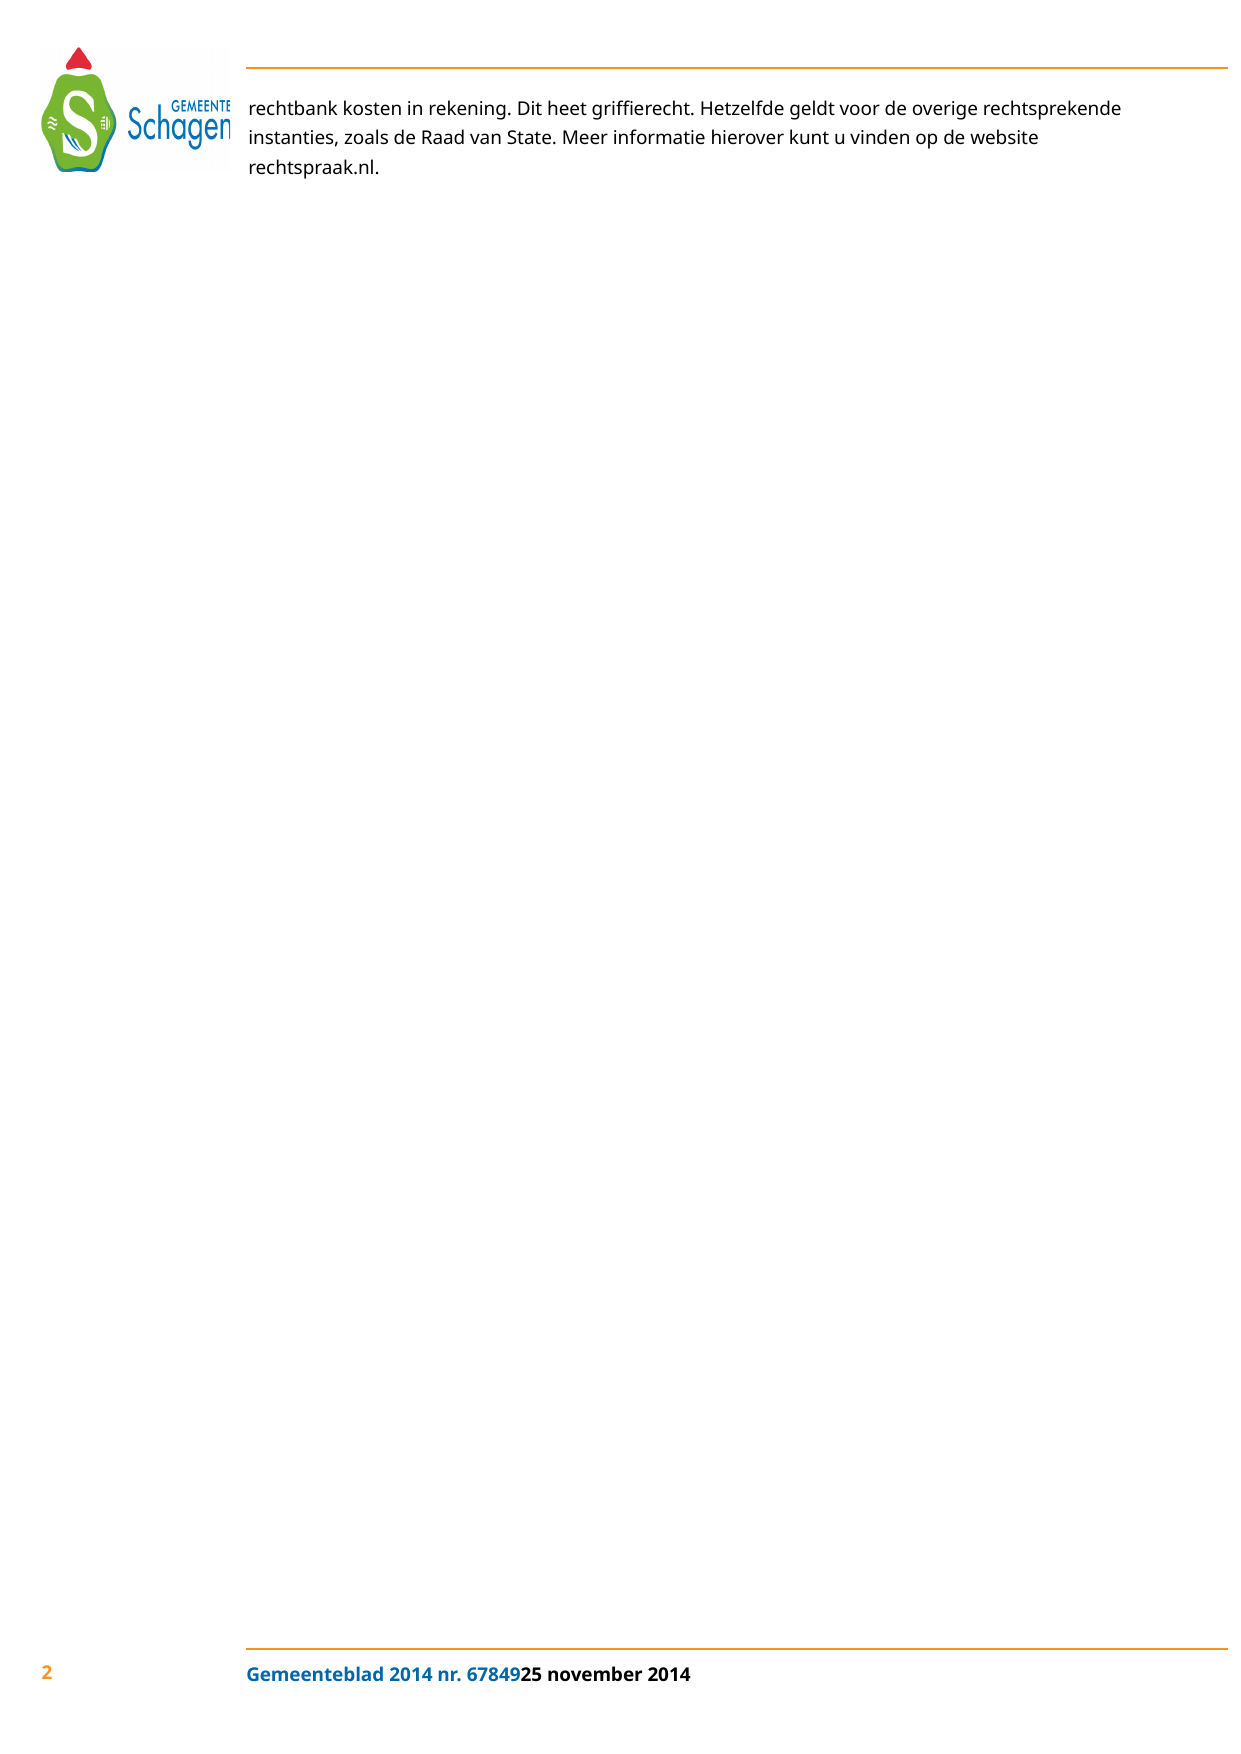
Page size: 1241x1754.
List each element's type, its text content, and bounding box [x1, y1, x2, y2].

picture [41, 47, 231, 172]
text rechtbank kosten in rekening. Dit heet griffierecht. Hetzelfde geldt voor de overige rechtsprekende instanties, zoals de Raad van State. Meer informatie hierover kunt u vinden op de website rechtspraak.nl. [248, 95, 1152, 180]
